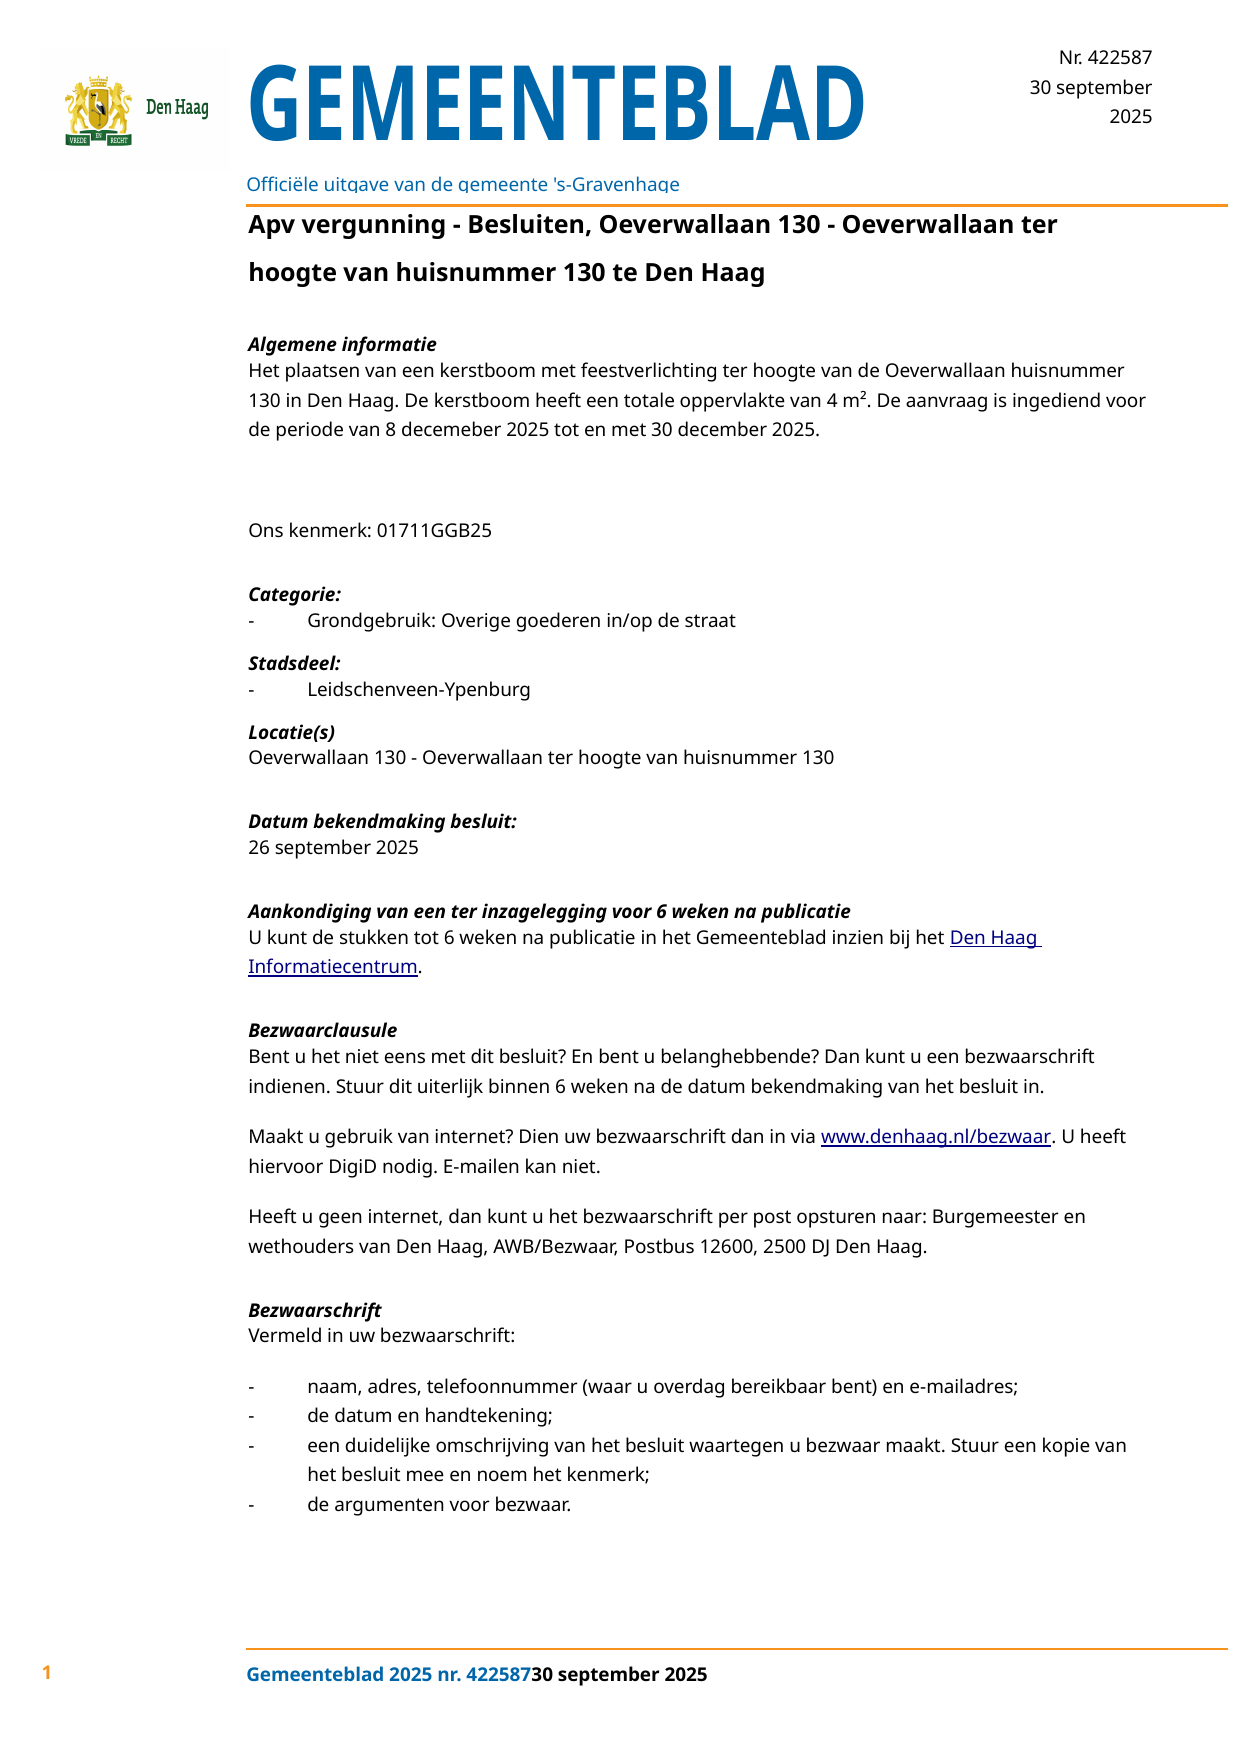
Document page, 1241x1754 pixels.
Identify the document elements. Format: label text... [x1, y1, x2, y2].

text U kunt de stukken tot 6 weken na publicatie in het Gemeenteblad inzien bij het Den Haag Informatiecentrum. [248, 924, 1152, 979]
text Bezwaarschrift [248, 1297, 1152, 1322]
list naam, adres, telefoonnummer (waar u overdag bereikbaar bent) en e-mailadres; [248, 1373, 1152, 1399]
text Bezwaarclausule [248, 1017, 1152, 1043]
picture [41, 47, 231, 172]
list Leidschenveen-Ypenburg [248, 676, 1152, 701]
text Stadsdeel: [248, 650, 1152, 676]
text Datum bekendmaking besluit: [248, 808, 1152, 834]
text 26 september 2025 [248, 834, 1152, 860]
text Ons kenmerk: 01711GGB25 [248, 517, 1152, 543]
text Het plaatsen van een kerstboom met feestverlichting ter hoogte van de Oeverwallaan huisnummer 130 in Den Haag. De kerstboom heeft een totale oppervlakte van 4 m². De aanvraag is ingediend voor de periode van 8 decemeber 2025 tot en met 30 december 2025. [248, 357, 1152, 442]
text Apv vergunning - Besluiten, Oeverwallaan 130 - Oeverwallaan ter hoogte van huisnummer 130 te Den Haag [248, 207, 1152, 288]
text Locatie(s) [248, 719, 1152, 744]
text Aankondiging van een ter inzagelegging voor 6 weken na publicatie [248, 898, 1152, 924]
text Algemene informatie [248, 331, 1152, 357]
text Maakt u gebruik van internet? Dien uw bezwaarschrift dan in via www.denhaag.nl/bezwaar. U heeft hiervoor DigiD nodig. E-mailen kan niet. [248, 1123, 1152, 1178]
list de datum en handtekening; [248, 1402, 1152, 1428]
text Bent u het niet eens met dit besluit? En bent u belanghebbende? Dan kunt u een bezwaarschrift indienen. Stuur dit uiterlijk binnen 6 weken na de datum bekendmaking van het besluit in. [248, 1043, 1152, 1098]
text Vermeld in uw bezwaarschrift: [248, 1322, 1152, 1348]
text Oeverwallaan 130 - Oeverwallaan ter hoogte van huisnummer 130 [248, 744, 1152, 770]
text Categorie: [248, 581, 1152, 607]
list de argumenten voor bezwaar. [248, 1491, 1152, 1517]
list Grondgebruik: Overige goederen in/op de straat [248, 607, 1152, 633]
text Heeft u geen internet, dan kunt u het bezwaarschrift per post opsturen naar: Burgemeester en wethouders van Den Haag, AWB/Bezwaar, Postbus 12600, 2500 DJ Den Haag. [248, 1203, 1152, 1258]
list een duidelijke omschrijving van het besluit waartegen u bezwaar maakt. Stuur een kopie van het besluit mee en noem het kenmerk; [248, 1432, 1152, 1487]
